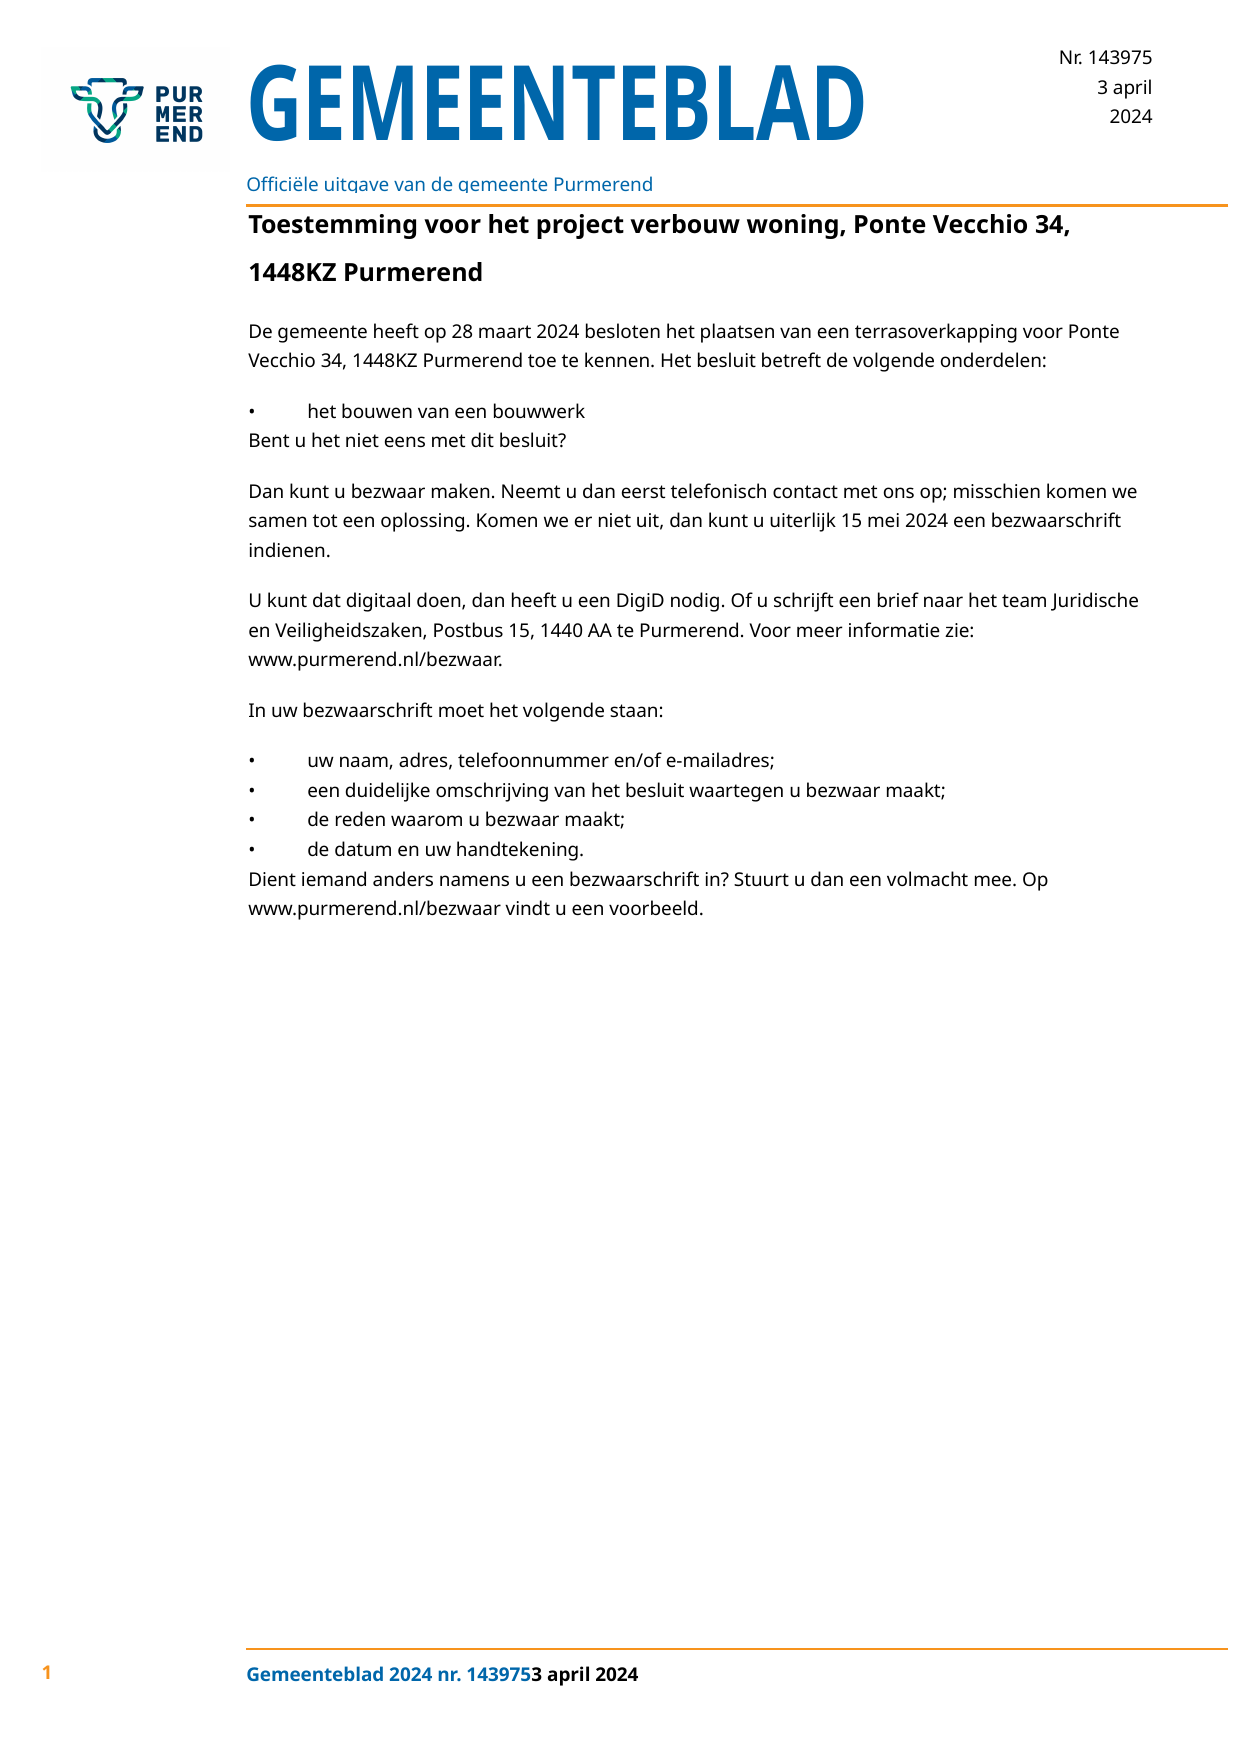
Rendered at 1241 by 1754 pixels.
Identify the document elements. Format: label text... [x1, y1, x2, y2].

list het bouwen van een bouwwerk [248, 398, 1152, 424]
list een duidelijke omschrijving van het besluit waartegen u bezwaar maakt; [248, 777, 1152, 803]
text Dient iemand anders namens u een bezwaarschrift in? Stuurt u dan een volmacht mee. Op www.purmerend.nl/bezwaar vindt u een voorbeeld. [248, 866, 1152, 921]
picture [41, 47, 231, 172]
text Dan kunt u bezwaar maken. Neemt u dan eerst telefonisch contact met ons op; misschien komen we samen tot een oplossing. Komen we er niet uit, dan kunt u uiterlijk 15 mei 2024 een bezwaarschrift indienen. [248, 478, 1152, 563]
list de datum en uw handtekening. [248, 836, 1152, 862]
text U kunt dat digitaal doen, dan heeft u een DigiD nodig. Of u schrijft een brief naar het team Juridische en Veiligheidszaken, Postbus 15, 1440 AA te Purmerend. Voor meer informatie zie: www.purmerend.nl/bezwaar. [248, 587, 1152, 672]
text In uw bezwaarschrift moet het volgende staan: [248, 697, 1152, 723]
text De gemeente heeft op 28 maart 2024 besloten het plaatsen van een terrasoverkapping voor Ponte Vecchio 34, 1448KZ Purmerend toe te kennen. Het besluit betreft de volgende onderdelen: [248, 318, 1152, 373]
list de reden waarom u bezwaar maakt; [248, 807, 1152, 832]
list uw naam, adres, telefoonnummer en/of e-mailadres; [248, 747, 1152, 773]
text Bent u het niet eens met dit besluit? [248, 427, 1152, 453]
text Toestemming voor het project verbouw woning, Ponte Vecchio 34, 1448KZ Purmerend [248, 207, 1152, 288]
